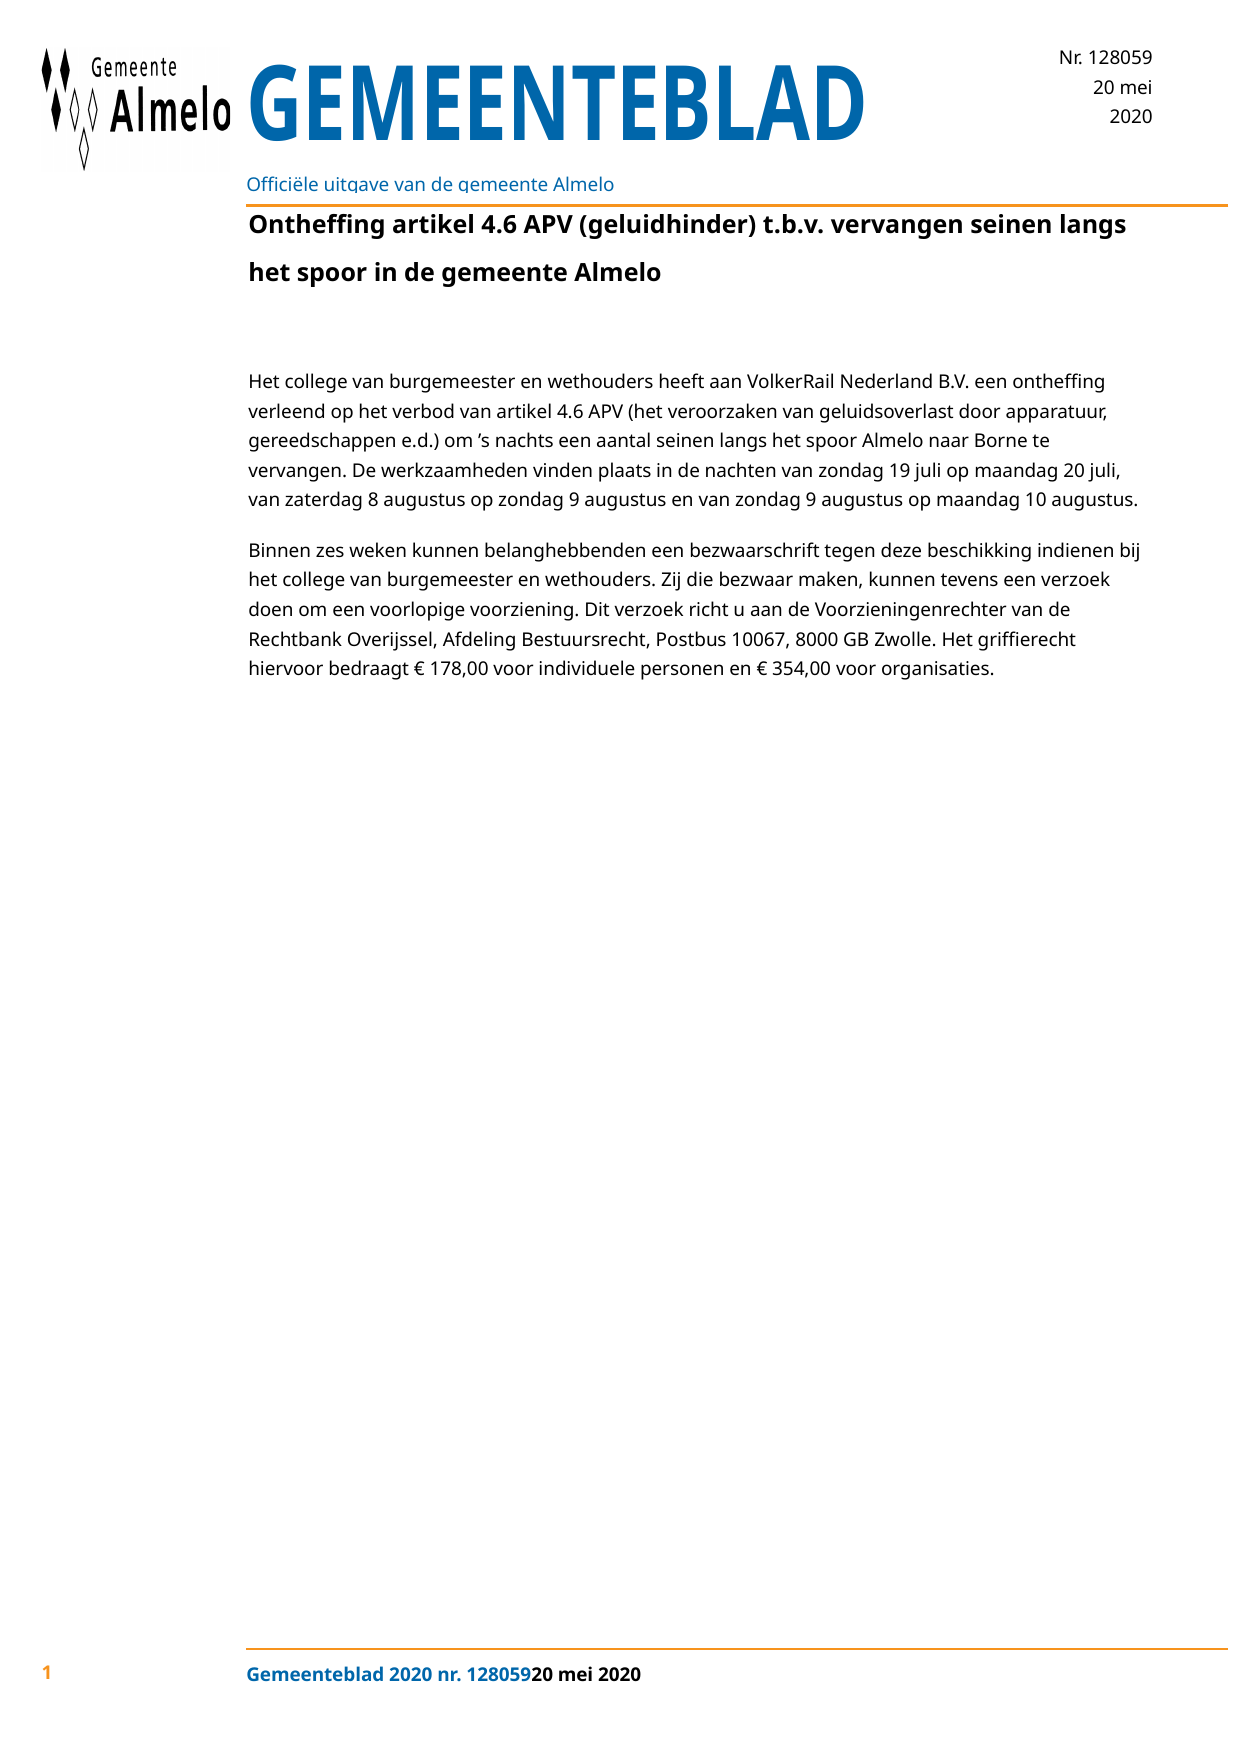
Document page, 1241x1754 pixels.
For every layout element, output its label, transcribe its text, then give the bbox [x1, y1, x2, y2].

text Ontheffing artikel 4.6 APV (geluidhinder) t.b.v. vervangen seinen langs het spoor in de gemeente Almelo [248, 207, 1152, 288]
text Het college van burgemeester en wethouders heeft aan VolkerRail Nederland B.V. een ontheffing verleend op het verbod van artikel 4.6 APV (het veroorzaken van geluidsoverlast door apparatuur, gereedschappen e.d.) om ’s nachts een aantal seinen langs het spoor Almelo naar Borne te vervangen. De werkzaamheden vinden plaats in de nachten van zondag 19 juli op maandag 20 juli, van zaterdag 8 augustus op zondag 9 augustus en van zondag 9 augustus op maandag 10 augustus. [248, 368, 1152, 512]
picture [41, 47, 231, 172]
text Binnen zes weken kunnen belanghebbenden een bezwaarschrift tegen deze beschikking indienen bij het college van burgemeester en wethouders. Zij die bezwaar maken, kunnen tevens een verzoek doen om een voorlopige voorziening. Dit verzoek richt u aan de Voorzieningenrechter van de Rechtbank Overijssel, Afdeling Bestuursrecht, Postbus 10067, 8000 GB Zwolle. Het griffierecht hiervoor bedraagt € 178,00 voor individuele personen en € 354,00 voor organisaties. [248, 537, 1152, 681]
